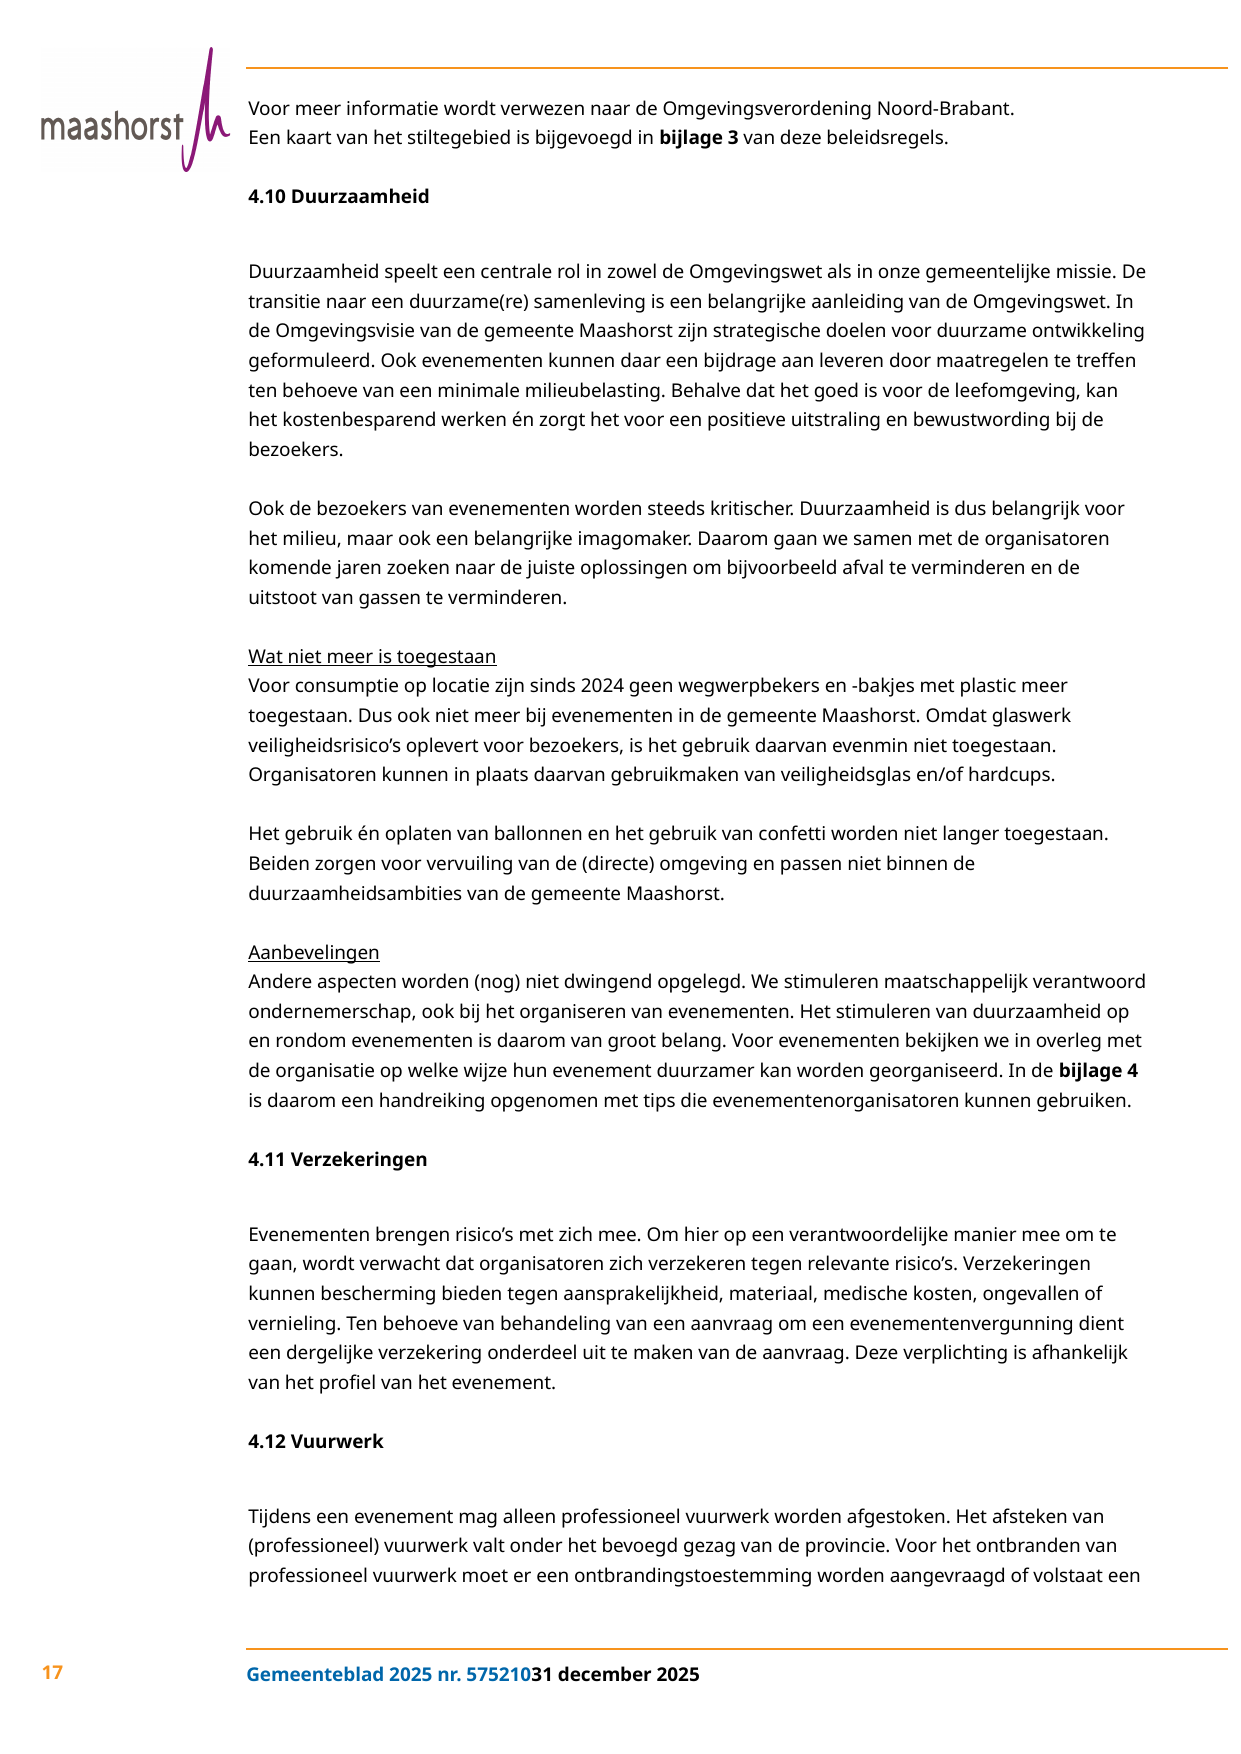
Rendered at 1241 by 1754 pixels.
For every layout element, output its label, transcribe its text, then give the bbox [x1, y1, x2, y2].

text Ook de bezoekers van evenementen worden steeds kritischer. Duurzaamheid is dus belangrijk voor het milieu, maar ook een belangrijke imagomaker. Daarom gaan we samen met de organisatoren komende jaren zoeken naar de juiste oplossingen om bijvoorbeeld afval te verminderen en de uitstoot van gassen te verminderen. [248, 495, 1152, 610]
text 4.11 Verzekeringen [248, 1146, 1152, 1172]
text 4.10 Duurzaamheid [248, 183, 1152, 209]
text Wat niet meer is toegestaan [248, 643, 1152, 669]
text Duurzaamheid speelt een centrale rol in zowel de Omgevingswet als in onze gemeentelijke missie. De transitie naar een duurzame(re) samenleving is een belangrijke aanleiding van de Omgevingswet. In de Omgevingsvisie van de gemeente Maashorst zijn strategische doelen voor duurzame ontwikkeling geformuleerd. Ook evenementen kunnen daar een bijdrage aan leveren door maatregelen te treffen ten behoeve van een minimale milieubelasting. Behalve dat het goed is voor de leefomgeving, kan het kostenbesparend werken én zorgt het voor een positieve uitstraling en bewustwording bij de bezoekers. [248, 258, 1152, 462]
text Een kaart van het stiltegebied is bijgevoegd in bijlage 3 van deze beleidsregels. [248, 124, 1152, 150]
text Voor meer informatie wordt verwezen naar de Omgevingsverordening Noord-Brabant. [248, 95, 1152, 121]
text 4.12 Vuurwerk [248, 1428, 1152, 1454]
text Evenementen brengen risico’s met zich mee. Om hier op een verantwoordelijke manier mee om te gaan, wordt verwacht dat organisatoren zich verzekeren tegen relevante risico’s. Verzekeringen kunnen bescherming bieden tegen aansprakelijkheid, materiaal, medische kosten, ongevallen of vernieling. Ten behoeve van behandeling van een aanvraag om een evenementenvergunning dient een dergelijke verzekering onderdeel uit te maken van de aanvraag. Deze verplichting is afhankelijk van het profiel van het evenement. [248, 1221, 1152, 1395]
text Tijdens een evenement mag alleen professioneel vuurwerk worden afgestoken. Het afsteken van (professioneel) vuurwerk valt onder het bevoegd gezag van de provincie. Voor het ontbranden van professioneel vuurwerk moet er een ontbrandingstoestemming worden aangevraagd of volstaat een [248, 1503, 1152, 1588]
text Voor consumptie op locatie zijn sinds 2024 geen wegwerpbekers en -bakjes met plastic meer toegestaan. Dus ook niet meer bij evenementen in de gemeente Maashorst. Omdat glaswerk veiligheidsrisico’s oplevert voor bezoekers, is het gebruik daarvan evenmin niet toegestaan. Organisatoren kunnen in plaats daarvan gebruikmaken van veiligheidsglas en/of hardcups. [248, 673, 1152, 787]
text Het gebruik én oplaten van ballonnen en het gebruik van confetti worden niet langer toegestaan. Beiden zorgen voor vervuiling van de (directe) omgeving en passen niet binnen de duurzaamheidsambities van de gemeente Maashorst. [248, 821, 1152, 906]
text Aanbevelingen [248, 939, 1152, 965]
text Andere aspecten worden (nog) niet dwingend opgelegd. We stimuleren maatschappelijk verantwoord ondernemerschap, ook bij het organiseren van evenementen. Het stimuleren van duurzaamheid op en rondom evenementen is daarom van groot belang. Voor evenementen bekijken we in overleg met de organisatie op welke wijze hun evenement duurzamer kan worden georganiseerd. In de bijlage 4 is daarom een handreiking opgenomen met tips die evenementenorganisatoren kunnen gebruiken. [248, 968, 1152, 1113]
picture [41, 47, 231, 172]
